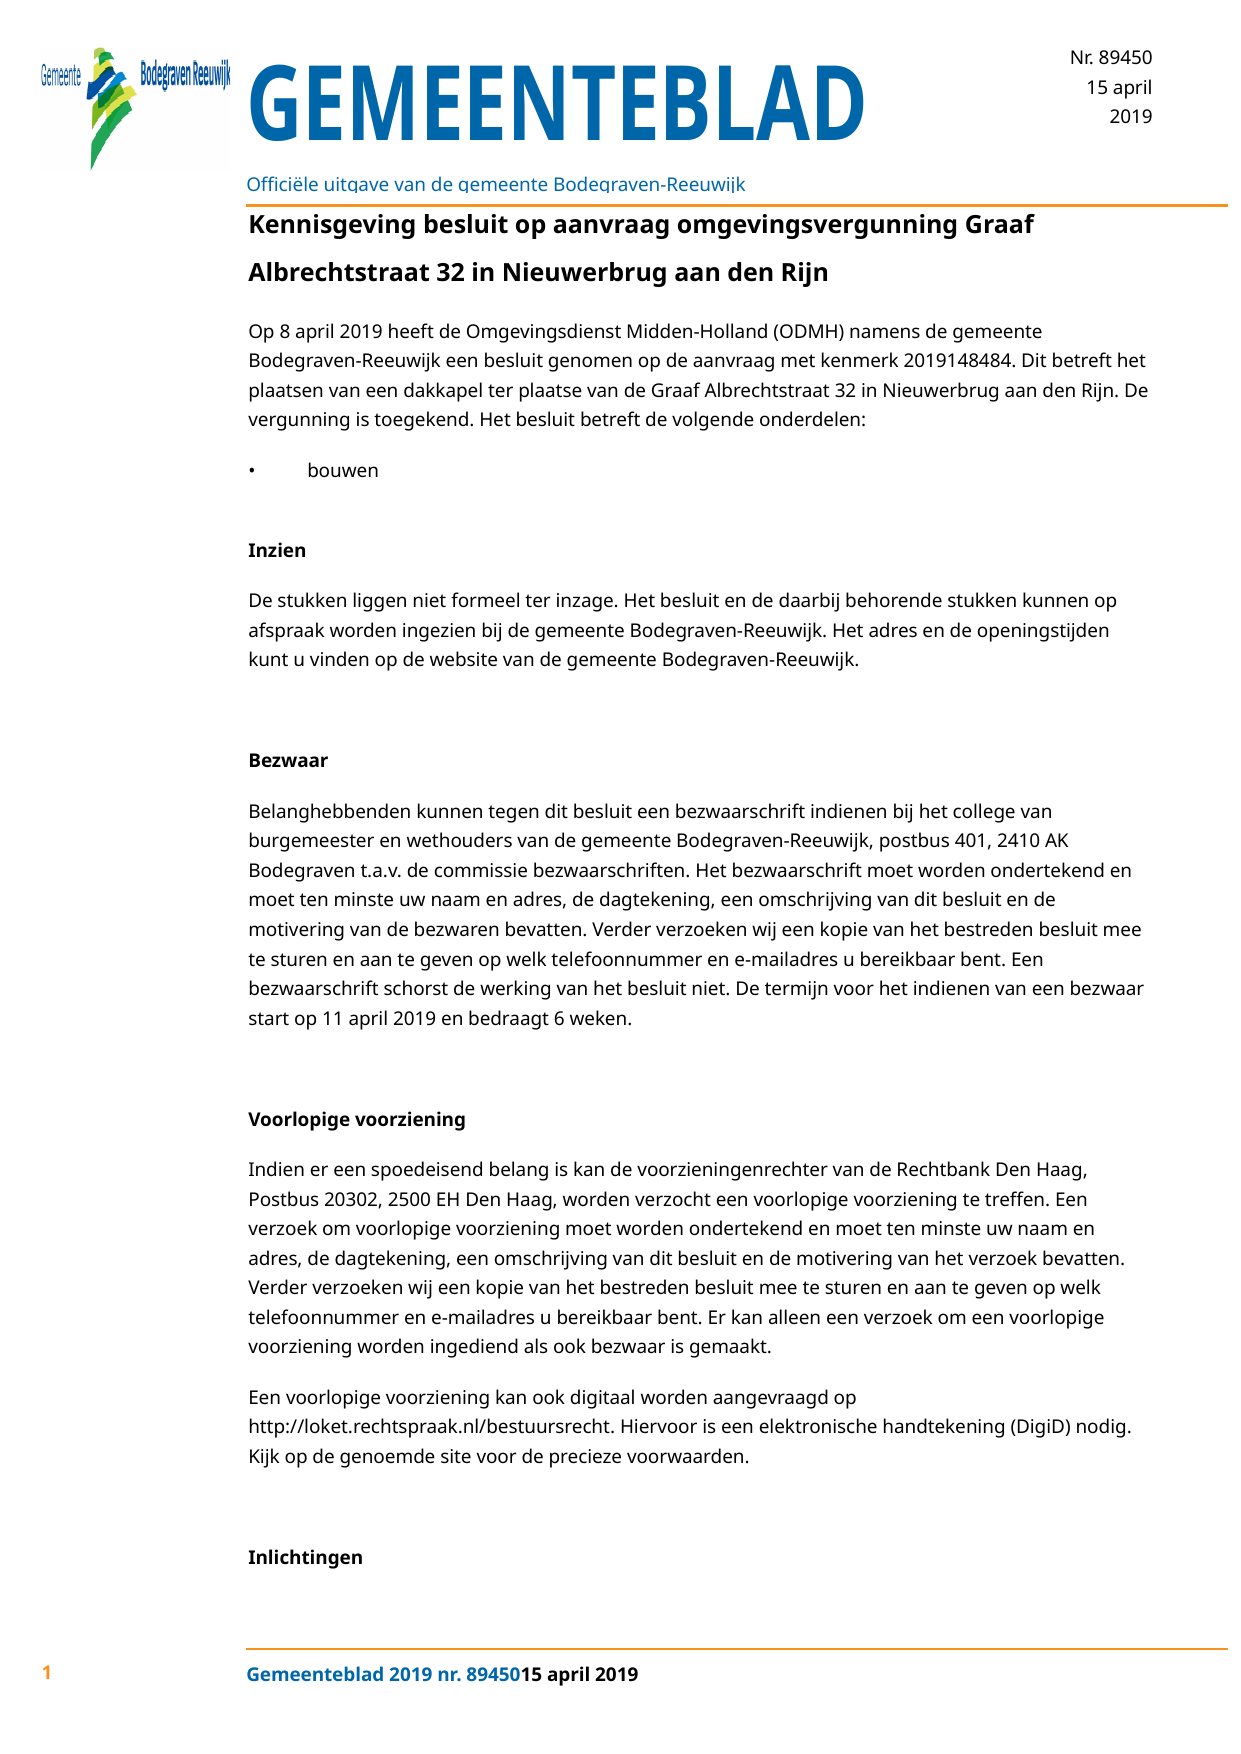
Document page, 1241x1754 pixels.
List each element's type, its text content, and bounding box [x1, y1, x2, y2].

text De stukken liggen niet formeel ter inzage. Het besluit en de daarbij behorende stukken kunnen op afspraak worden ingezien bij de gemeente Bodegraven-Reeuwijk. Het adres en de openingstijden kunt u vinden op de website van de gemeente Bodegraven-Reeuwijk. [248, 587, 1152, 672]
text Voorlopige voorziening [248, 1106, 1152, 1132]
text Belanghebbenden kunnen tegen dit besluit een bezwaarschrift indienen bij het college van burgemeester en wethouders van de gemeente Bodegraven-Reeuwijk, postbus 401, 2410 AK Bodegraven t.a.v. de commissie bezwaarschriften. Het bezwaarschrift moet worden ondertekend en moet ten minste uw naam en adres, de dagtekening, een omschrijving van dit besluit en de motivering van de bezwaren bevatten. Verder verzoeken wij een kopie van het bestreden besluit mee te sturen en aan te geven op welk telefoonnummer en e-mailadres u bereikbaar bent. Een bezwaarschrift schorst de werking van het besluit niet. De termijn voor het indienen van een bezwaar start op 11 april 2019 en bedraagt 6 weken. [248, 798, 1152, 1031]
text Inzien [248, 537, 1152, 563]
text Indien er een spoedeisend belang is kan de voorzieningenrechter van de Rechtbank Den Haag, Postbus 20302, 2500 EH Den Haag, worden verzocht een voorlopige voorziening te treffen. Een verzoek om voorlopige voorziening moet worden ondertekend en moet ten minste uw naam en adres, de dagtekening, een omschrijving van dit besluit en de motivering van het verzoek bevatten. Verder verzoeken wij een kopie van het bestreden besluit mee te sturen en aan te geven op welk telefoonnummer en e-mailadres u bereikbaar bent. Er kan alleen een verzoek om een voorlopige voorziening worden ingediend als ook bezwaar is gemaakt. [248, 1156, 1152, 1359]
text Bezwaar [248, 747, 1152, 773]
list bouwen [248, 457, 1152, 483]
text Op 8 april 2019 heeft de Omgevingsdienst Midden-Holland (ODMH) namens de gemeente Bodegraven-Reeuwijk een besluit genomen op de aanvraag met kenmerk 2019148484. Dit betreft het plaatsen van een dakkapel ter plaatse van de Graaf Albrechtstraat 32 in Nieuwerbrug aan den Rijn. De vergunning is toegekend. Het besluit betreft de volgende onderdelen: [248, 318, 1152, 432]
text Inlichtingen [248, 1544, 1152, 1570]
text Kennisgeving besluit op aanvraag omgevingsvergunning Graaf Albrechtstraat 32 in Nieuwerbrug aan den Rijn [248, 207, 1152, 288]
text Een voorlopige voorziening kan ook digitaal worden aangevraagd op http://loket.rechtspraak.nl/bestuursrecht. Hiervoor is een elektronische handtekening (DigiD) nodig. Kijk op de genoemde site voor de precieze voorwaarden. [248, 1384, 1152, 1469]
picture [41, 47, 231, 172]
